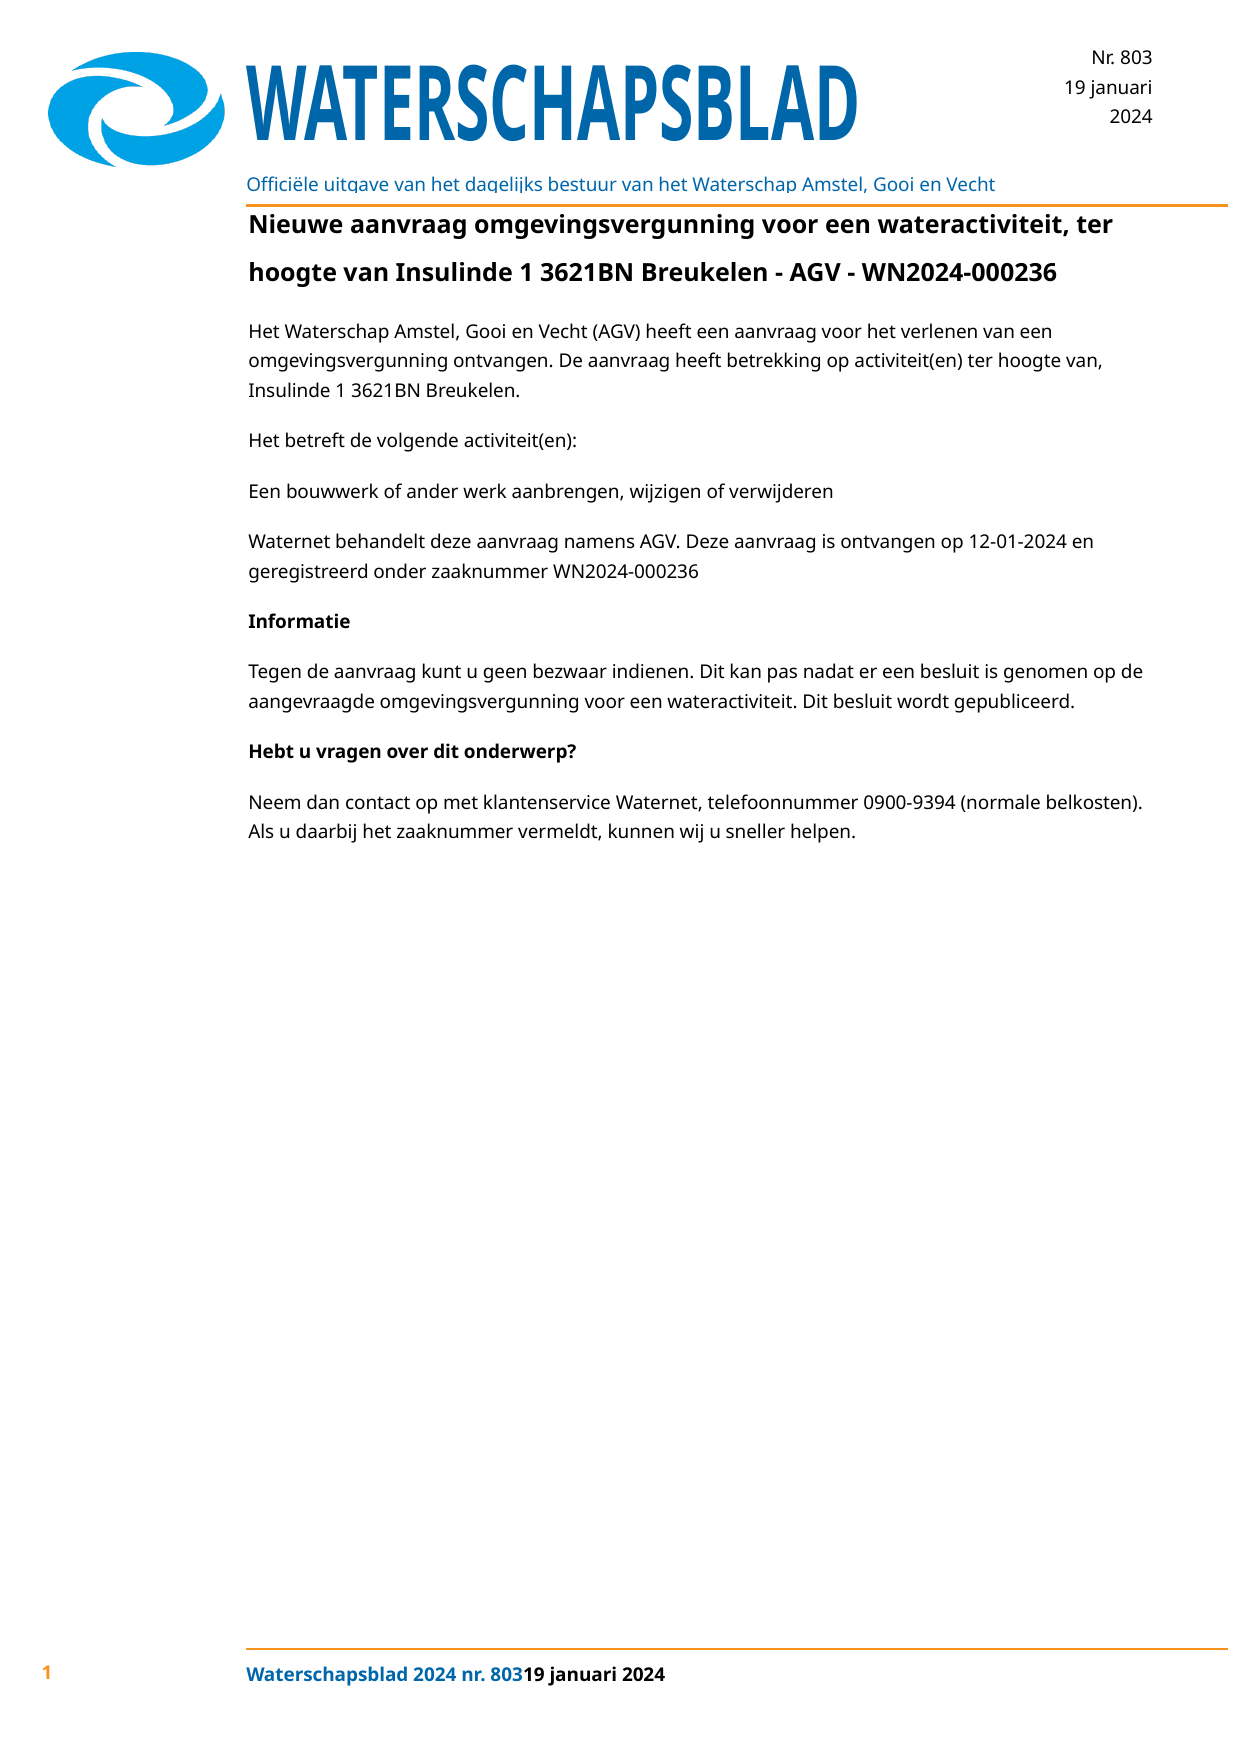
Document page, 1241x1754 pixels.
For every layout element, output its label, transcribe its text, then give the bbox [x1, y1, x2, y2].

text Waternet behandelt deze aanvraag namens AGV. Deze aanvraag is ontvangen op 12-01-2024 en geregistreerd onder zaaknummer WN2024-000236 [248, 528, 1152, 584]
text Hebt u vragen over dit onderwerp? [248, 739, 1152, 764]
text Tegen de aanvraag kunt u geen bezwaar indienen. Dit kan pas nadat er een besluit is genomen op de aangevraagde omgevingsvergunning voor een wateractiviteit. Dit besluit wordt gepubliceerd. [248, 659, 1152, 714]
text Een bouwwerk of ander werk aanbrengen, wijzigen of verwijderen [248, 478, 1152, 504]
text Nieuwe aanvraag omgevingsvergunning voor een wateractiviteit, ter hoogte van Insulinde 1 3621BN Breukelen - AGV - WN2024-000236 [248, 207, 1152, 288]
text Neem dan contact op met klantenservice Waternet, telefoonnummer 0900-9394 (normale belkosten). Als u daarbij het zaaknummer vermeldt, kunnen wij u sneller helpen. [248, 789, 1152, 844]
text Het betreft de volgende activiteit(en): [248, 427, 1152, 453]
text Informatie [248, 608, 1152, 634]
picture [41, 47, 231, 172]
text Het Waterschap Amstel, Gooi en Vecht (AGV) heeft een aanvraag voor het verlenen van een omgevingsvergunning ontvangen. De aanvraag heeft betrekking op activiteit(en) ter hoogte van, Insulinde 1 3621BN Breukelen. [248, 318, 1152, 403]
